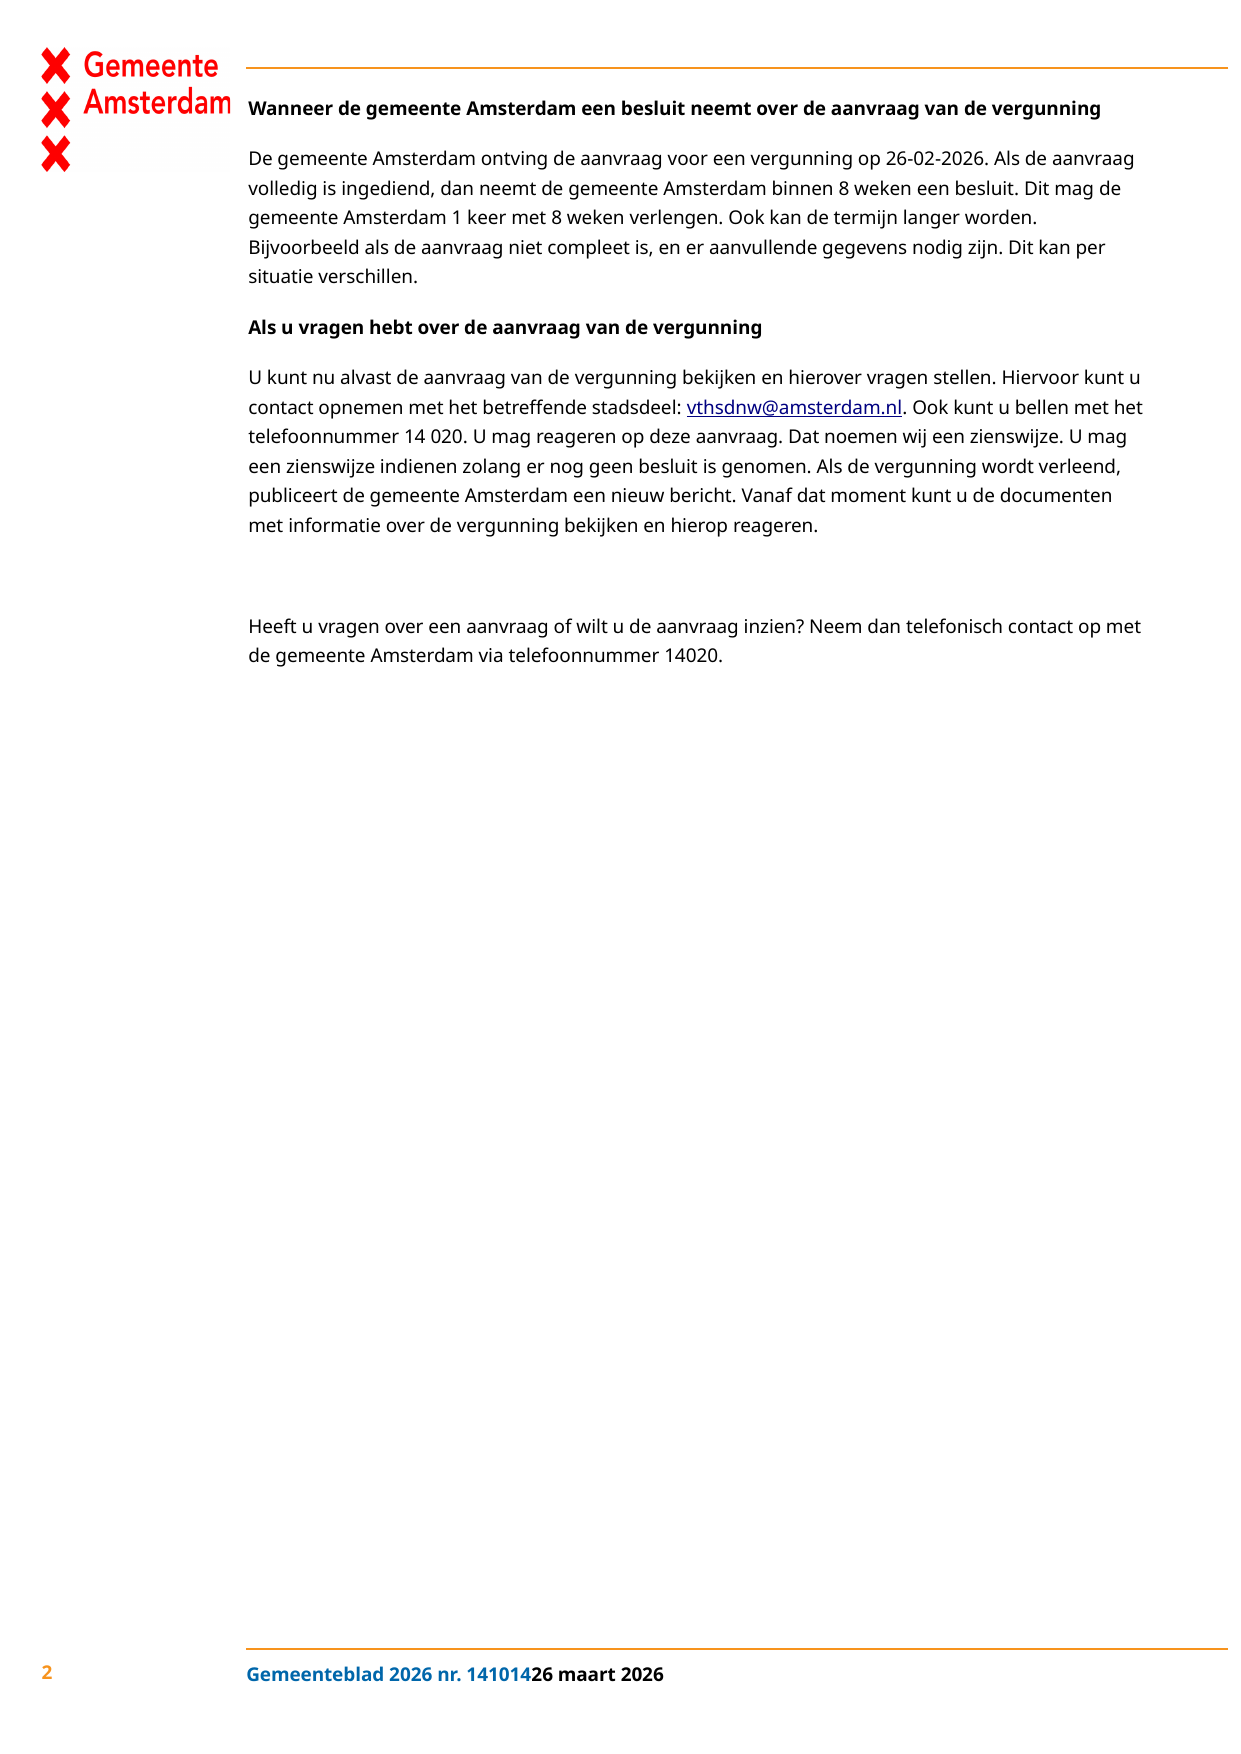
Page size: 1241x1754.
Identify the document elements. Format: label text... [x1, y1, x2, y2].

text Wanneer de gemeente Amsterdam een besluit neemt over de aanvraag van de vergunning [248, 95, 1152, 121]
picture [41, 47, 231, 172]
text De gemeente Amsterdam ontving de aanvraag voor een vergunning op 26-02-2026. Als de aanvraag volledig is ingediend, dan neemt de gemeente Amsterdam binnen 8 weken een besluit. Dit mag de gemeente Amsterdam 1 keer met 8 weken verlengen. Ook kan de termijn langer worden. Bijvoorbeeld als de aanvraag niet compleet is, en er aanvullende gegevens nodig zijn. Dit kan per situatie verschillen. [248, 145, 1152, 289]
text Als u vragen hebt over de aanvraag van de vergunning [248, 314, 1152, 340]
text Heeft u vragen over een aanvraag of wilt u de aanvraag inzien? Neem dan telefonisch contact op met de gemeente Amsterdam via telefoonnummer 14020. [248, 613, 1152, 668]
text U kunt nu alvast de aanvraag van de vergunning bekijken en hierover vragen stellen. Hiervoor kunt u contact opnemen met het betreffende stadsdeel: vthsdnw@amsterdam.nl. Ook kunt u bellen met het telefoonnummer 14 020. U mag reageren op deze aanvraag. Dat noemen wij een zienswijze. U mag een zienswijze indienen zolang er nog geen besluit is genomen. Als de vergunning wordt verleend, publiceert de gemeente Amsterdam een nieuw bericht. Vanaf dat moment kunt u de documenten met informatie over de vergunning bekijken en hierop reageren. [248, 364, 1152, 538]
